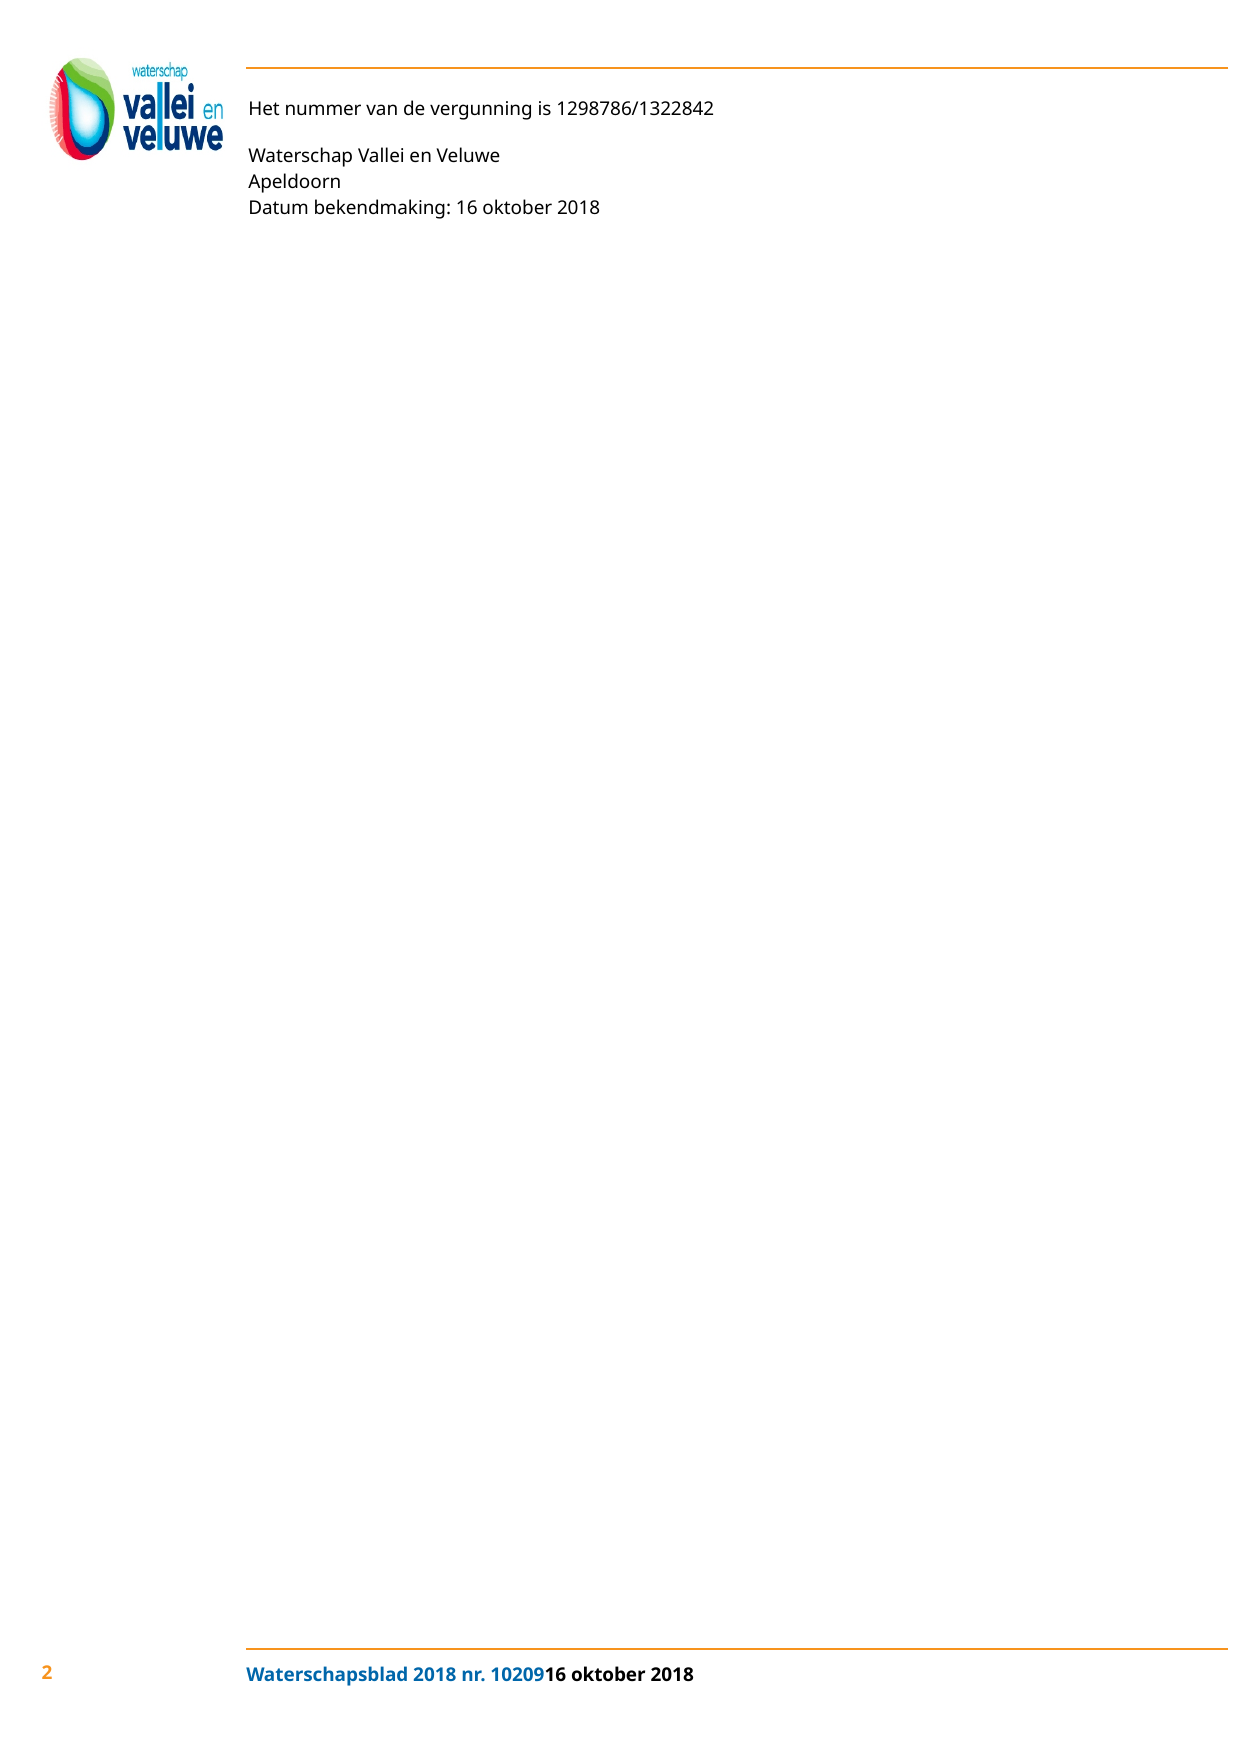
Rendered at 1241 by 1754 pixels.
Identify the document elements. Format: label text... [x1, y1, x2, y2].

text Het nummer van de vergunning is 1298786/1322842 [248, 95, 1152, 121]
text Datum bekendmaking: 16 oktober 2018 [248, 194, 1152, 220]
picture [41, 47, 231, 172]
text Waterschap Vallei en Veluwe [248, 143, 1152, 168]
text Apeldoorn [248, 168, 1152, 194]
